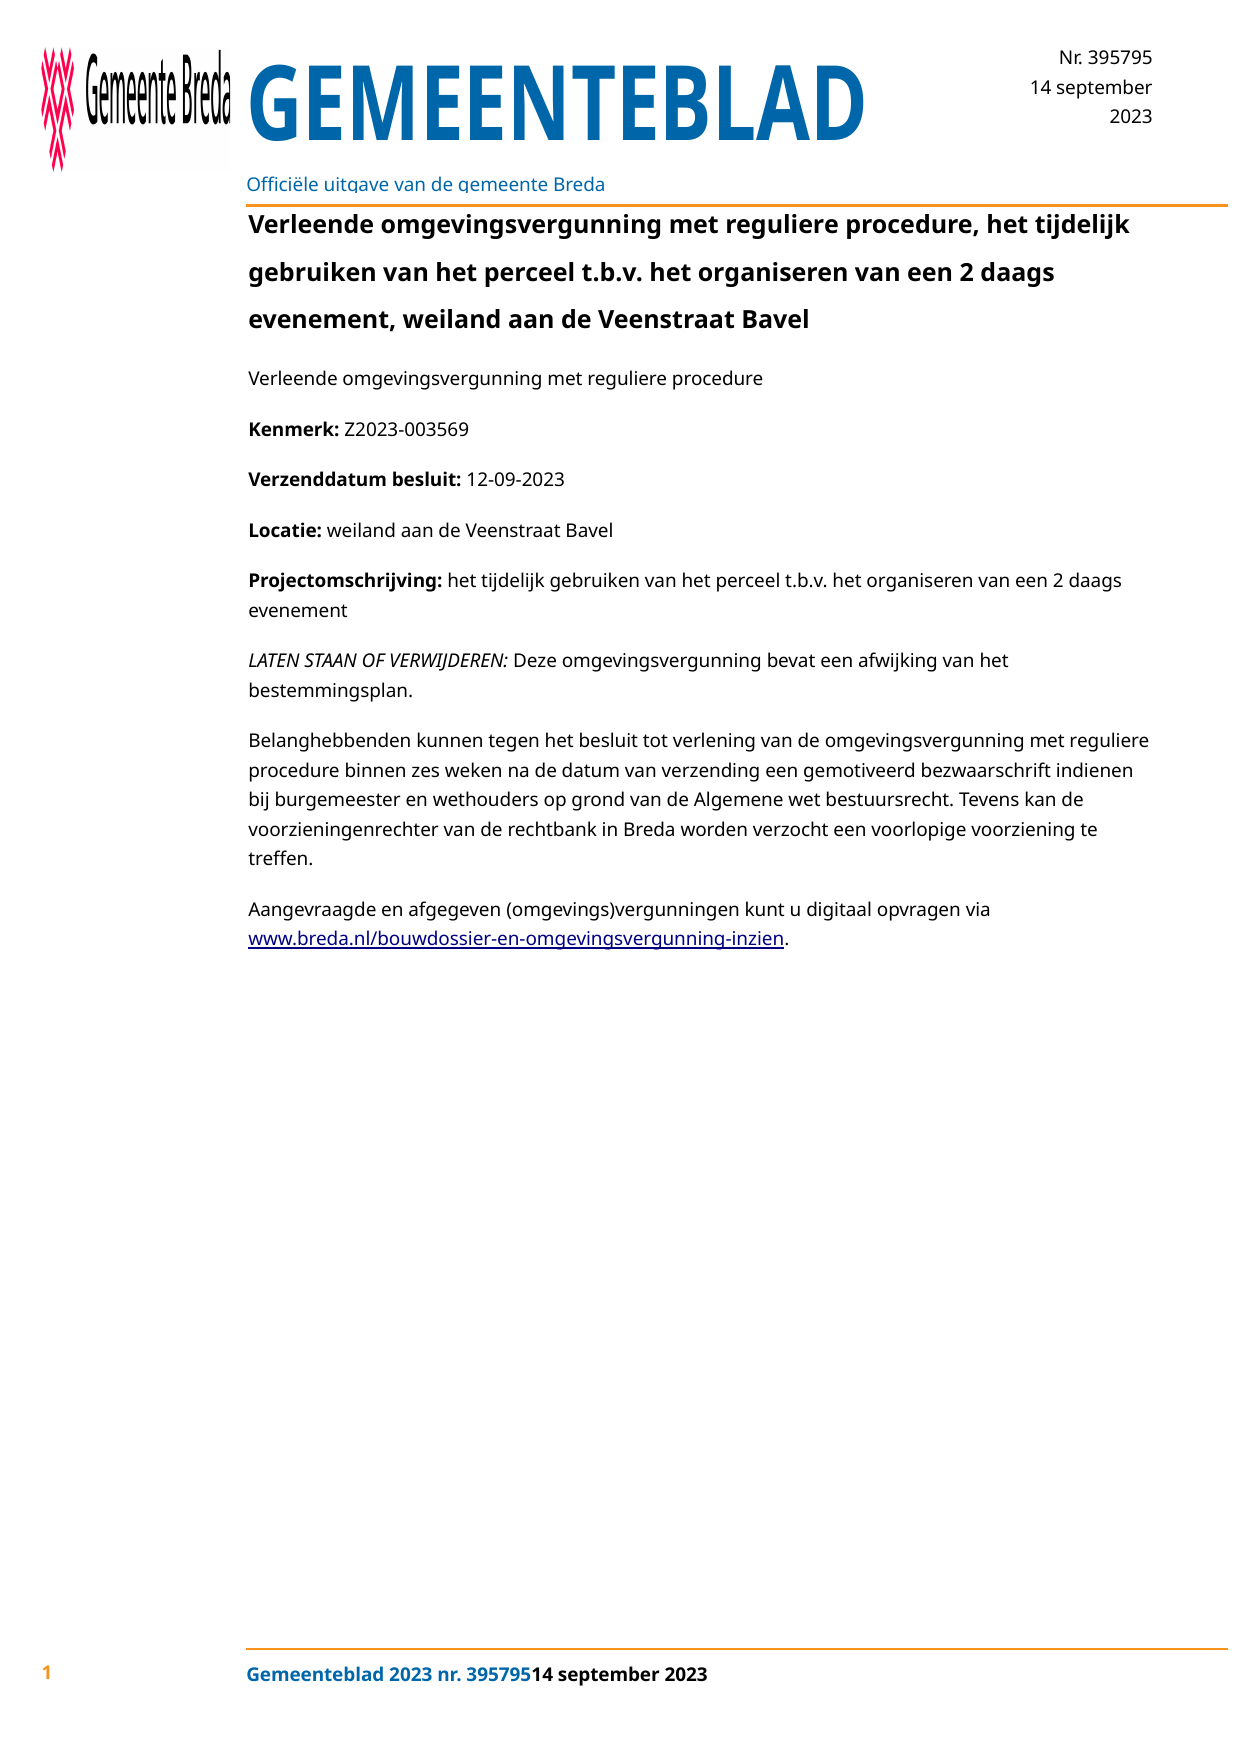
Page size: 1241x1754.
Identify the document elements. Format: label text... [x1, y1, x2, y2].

text Verzenddatum besluit: 12-09-2023 [248, 466, 1152, 492]
text Locatie: weiland aan de Veenstraat Bavel [248, 517, 1152, 542]
text Verleende omgevingsvergunning met reguliere procedure [248, 366, 1152, 391]
text Verleende omgevingsvergunning met reguliere procedure, het tijdelijk gebruiken van het perceel t.b.v. het organiseren van een 2 daags evenement, weiland aan de Veenstraat Bavel [248, 207, 1152, 336]
text Kenmerk: Z2023-003569 [248, 416, 1152, 442]
picture [41, 47, 231, 172]
text Projectomschrijving: het tijdelijk gebruiken van het perceel t.b.v. het organiseren van een 2 daags evenement [248, 567, 1152, 622]
text Belanghebbenden kunnen tegen het besluit tot verlening van de omgevingsvergunning met reguliere procedure binnen zes weken na de datum van verzending een gemotiveerd bezwaarschrift indienen bij burgemeester en wethouders op grond van de Algemene wet bestuursrecht. Tevens kan de voorzieningenrechter van de rechtbank in Breda worden verzocht een voorlopige voorziening te treffen. [248, 727, 1152, 871]
text Aangevraagde en afgegeven (omgevings)vergunningen kunt u digitaal opvragen via www.breda.nl/bouwdossier-en-omgevingsvergunning-inzien. [248, 896, 1152, 951]
text LATEN STAAN OF VERWIJDEREN: Deze omgevingsvergunning bevat een afwijking van het bestemmingsplan. [248, 647, 1152, 702]
